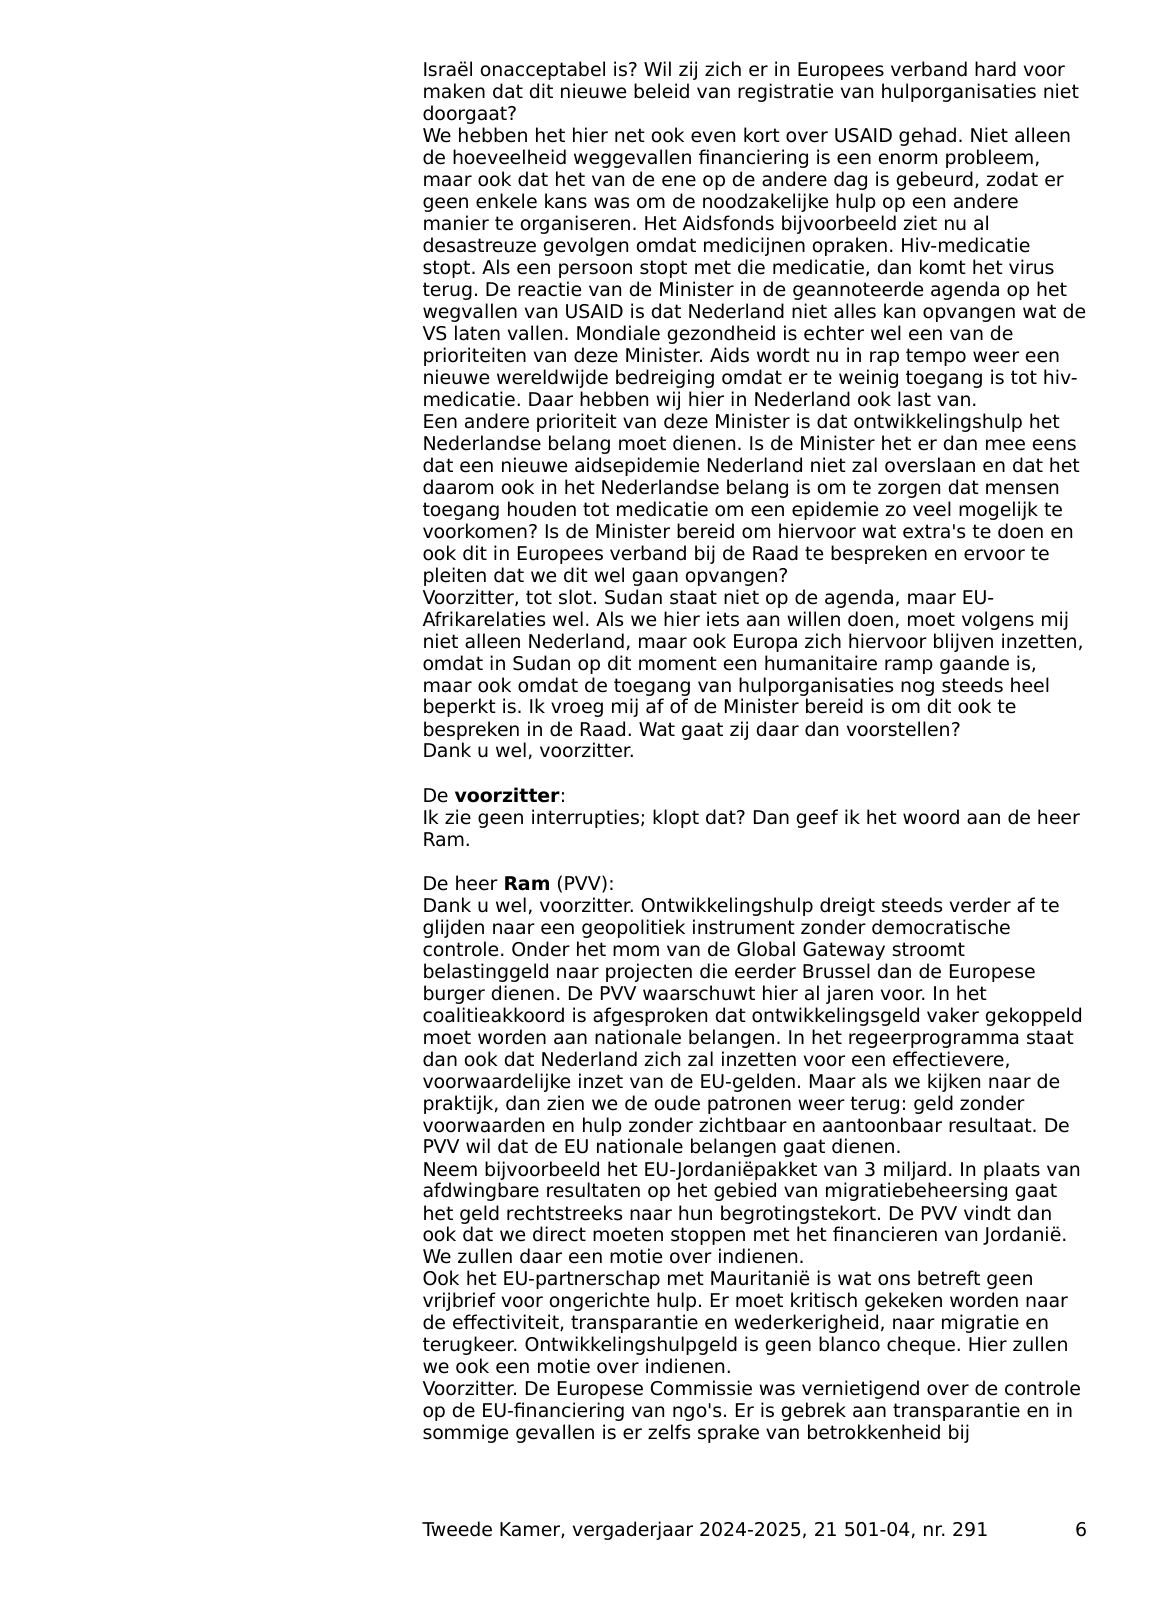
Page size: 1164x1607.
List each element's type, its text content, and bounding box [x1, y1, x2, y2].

text Dank u wel, voorzitter. [422, 740, 1087, 762]
text Ook het EU-partnerschap met Mauritanië is wat ons betreft geen vrijbrief voor ongerichte hulp. Er moet kritisch gekeken worden naar de effectiviteit, transparantie en wederkerigheid, naar migratie en terugkeer. Ontwikkelingshulpgeld is geen blanco cheque. Hier zullen we ook een motie over indienen. [422, 1268, 1087, 1378]
text We hebben het hier net ook even kort over USAID gehad. Niet alleen de hoeveelheid weggevallen financiering is een enorm probleem, maar ook dat het van de ene op de andere dag is gebeurd, zodat er geen enkele kans was om de noodzakelijke hulp op een andere manier te organiseren. Het Aidsfonds bijvoorbeeld ziet nu al desastreuze gevolgen omdat medicijnen opraken. Hiv-medicatie stopt. Als een persoon stopt met die medicatie, dan komt het virus terug. De reactie van de Minister in de geannoteerde agenda op het wegvallen van USAID is dat Nederland niet alles kan opvangen wat de VS laten vallen. Mondiale gezondheid is echter wel een van de prioriteiten van deze Minister. Aids wordt nu in rap tempo weer een nieuwe wereldwijde bedreiging omdat er te weinig toegang is tot hiv-medicatie. Daar hebben wij hier in Nederland ook last van. [422, 125, 1087, 411]
text Israël onacceptabel is? Wil zij zich er in Europees verband hard voor maken dat dit nieuwe beleid van registratie van hulporganisaties niet doorgaat? [422, 59, 1087, 125]
text Een andere prioriteit van deze Minister is dat ontwikkelingshulp het Nederlandse belang moet dienen. Is de Minister het er dan mee eens dat een nieuwe aidsepidemie Nederland niet zal overslaan en dat het daarom ook in het Nederlandse belang is om te zorgen dat mensen toegang houden tot medicatie om een epidemie zo veel mogelijk te voorkomen? Is de Minister bereid om hiervoor wat extra's te doen en ook dit in Europees verband bij de Raad te bespreken en ervoor te pleiten dat we dit wel gaan opvangen? [422, 411, 1087, 587]
text De heer Ram (PVV): [422, 873, 1087, 895]
text Voorzitter. De Europese Commissie was vernietigend over de controle op de EU-financiering van ngo's. Er is gebrek aan transparantie en in sommige gevallen is er zelfs sprake van betrokkenheid bij [422, 1378, 1087, 1444]
text Voorzitter, tot slot. Sudan staat niet op de agenda, maar EU-Afrikarelaties wel. Als we hier iets aan willen doen, moet volgens mij niet alleen Nederland, maar ook Europa zich hiervoor blijven inzetten, omdat in Sudan op dit moment een humanitaire ramp gaande is, maar ook omdat de toegang van hulporganisaties nog steeds heel beperkt is. Ik vroeg mij af of de Minister bereid is om dit ook te bespreken in de Raad. Wat gaat zij daar dan voorstellen? [422, 587, 1087, 740]
text Ik zie geen interrupties; klopt dat? Dan geef ik het woord aan de heer Ram. [422, 807, 1087, 851]
text De voorzitter: [422, 784, 1087, 807]
text Dank u wel, voorzitter. Ontwikkelingshulp dreigt steeds verder af te glijden naar een geopolitiek instrument zonder democratische controle. Onder het mom van de Global Gateway stroomt belastinggeld naar projecten die eerder Brussel dan de Europese burger dienen. De PVV waarschuwt hier al jaren voor. In het coalitieakkoord is afgesproken dat ontwikkelingsgeld vaker gekoppeld moet worden aan nationale belangen. In het regeerprogramma staat dan ook dat Nederland zich zal inzetten voor een effectievere, voorwaardelijke inzet van de EU-gelden. Maar als we kijken naar de praktijk, dan zien we de oude patronen weer terug: geld zonder voorwaarden en hulp zonder zichtbaar en aantoonbaar resultaat. De PVV wil dat de EU nationale belangen gaat dienen. [422, 895, 1087, 1158]
text Neem bijvoorbeeld het EU-Jordaniëpakket van 3 miljard. In plaats van afdwingbare resultaten op het gebied van migratiebeheersing gaat het geld rechtstreeks naar hun begrotingstekort. De PVV vindt dan ook dat we direct moeten stoppen met het financieren van Jordanië. We zullen daar een motie over indienen. [422, 1158, 1087, 1268]
